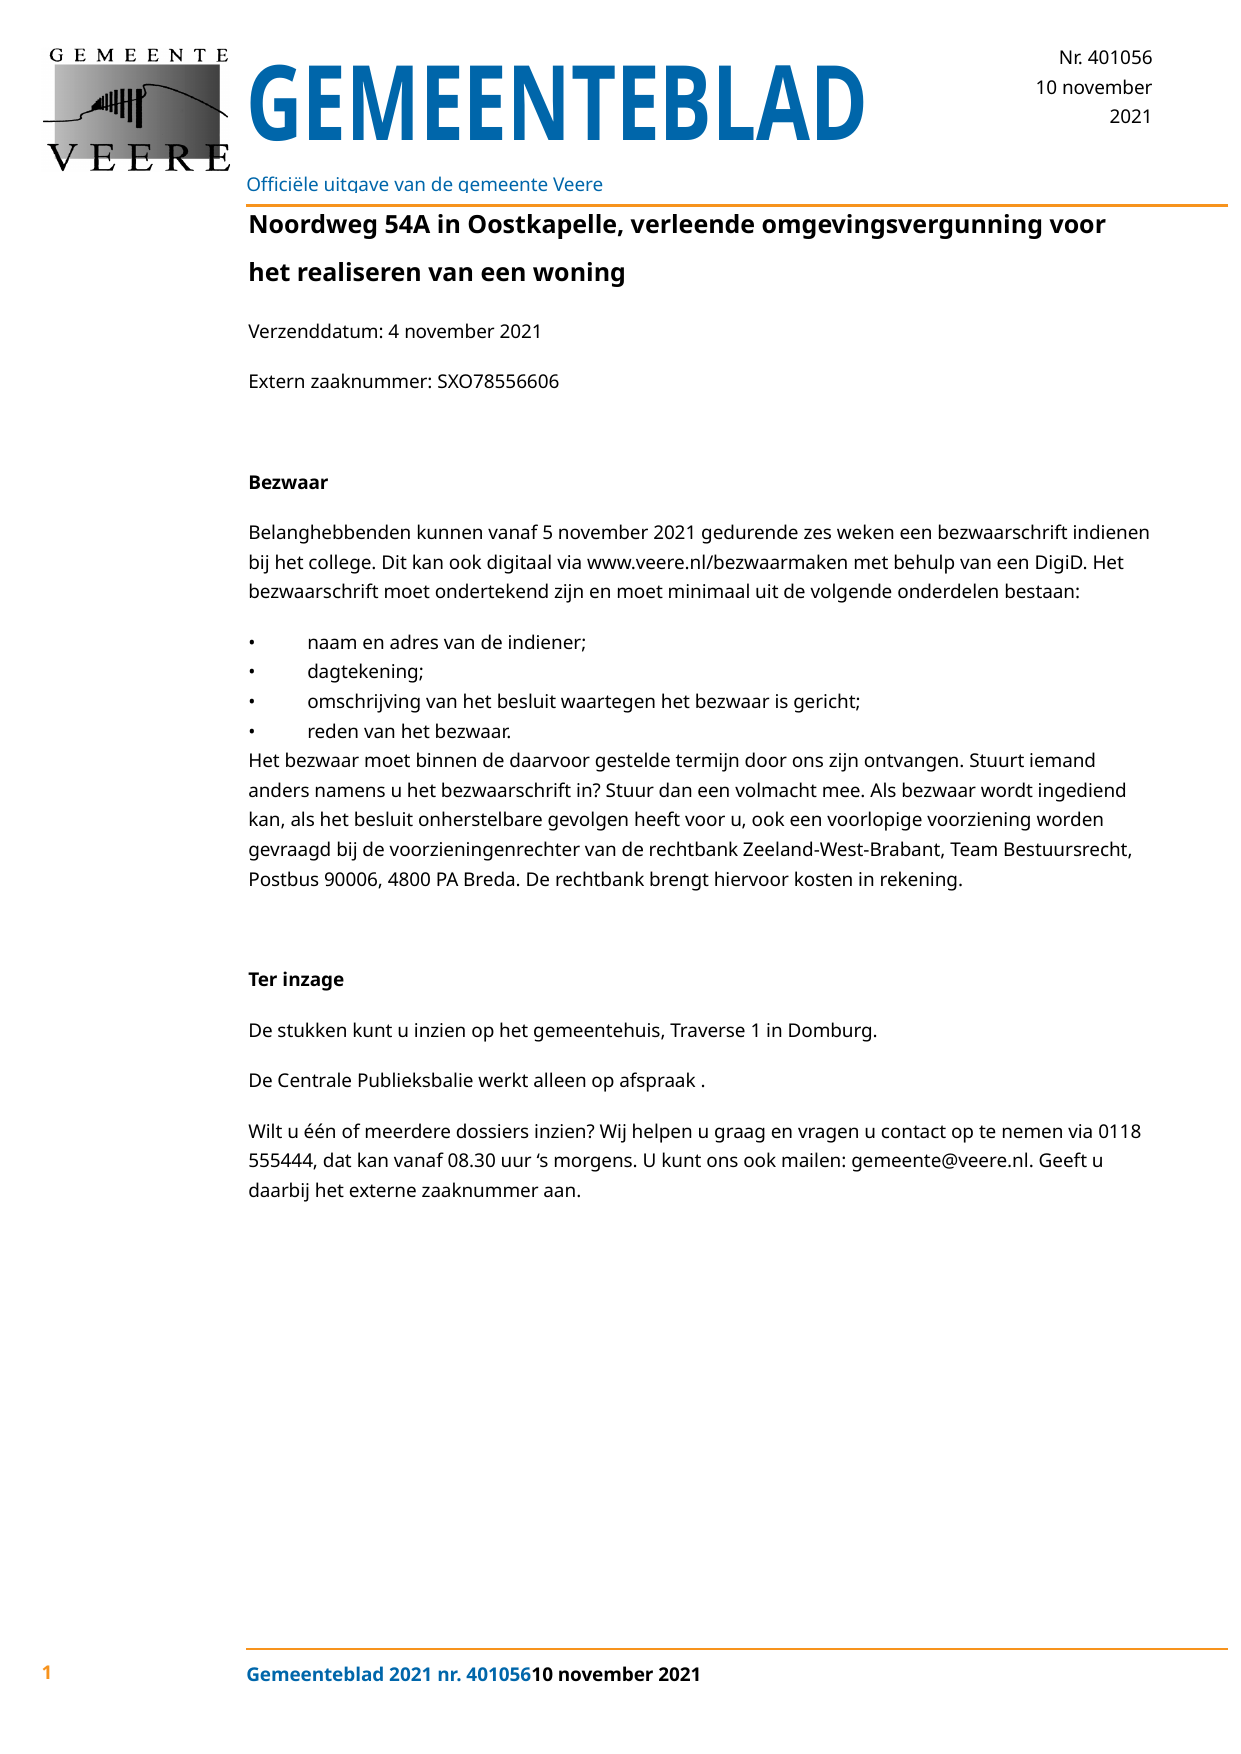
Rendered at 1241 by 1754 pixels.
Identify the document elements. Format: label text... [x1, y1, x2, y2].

text Bezwaar [248, 469, 1152, 495]
picture [41, 47, 231, 172]
text Verzenddatum: 4 november 2021 [248, 318, 1152, 344]
text Ter inzage [248, 967, 1152, 992]
text Noordweg 54A in Oostkapelle, verleende omgevingsvergunning voor het realiseren van een woning [248, 207, 1152, 288]
list dagtekening; [248, 659, 1152, 684]
list naam en adres van de indiener; [248, 629, 1152, 655]
list reden van het bezwaar. [248, 718, 1152, 744]
text De Centrale Publieksbalie werkt alleen op afspraak . [248, 1067, 1152, 1093]
text De stukken kunt u inzien op het gemeentehuis, Traverse 1 in Domburg. [248, 1017, 1152, 1043]
text Het bezwaar moet binnen de daarvoor gestelde termijn door ons zijn ontvangen. Stuurt iemand anders namens u het bezwaarschrift in? Stuur dan een volmacht mee. Als bezwaar wordt ingediend kan, als het besluit onherstelbare gevolgen heeft voor u, ook een voorlopige voorziening worden gevraagd bij de voorzieningenrechter van de rechtbank Zeeland-West-Brabant, Team Bestuursrecht, Postbus 90006, 4800 PA Breda. De rechtbank brengt hiervoor kosten in rekening. [248, 747, 1152, 892]
text Extern zaaknummer: SXO78556606 [248, 368, 1152, 394]
text Wilt u één of meerdere dossiers inzien? Wij helpen u graag en vragen u contact op te nemen via 0118 555444, dat kan vanaf 08.30 uur ‘s morgens. U kunt ons ook mailen: gemeente@veere.nl. Geeft u daarbij het externe zaaknummer aan. [248, 1118, 1152, 1203]
list omschrijving van het besluit waartegen het bezwaar is gericht; [248, 688, 1152, 714]
text Belanghebbenden kunnen vanaf 5 november 2021 gedurende zes weken een bezwaarschrift indienen bij het college. Dit kan ook digitaal via www.veere.nl/bezwaarmaken met behulp van een DigiD. Het bezwaarschrift moet ondertekend zijn en moet minimaal uit de volgende onderdelen bestaan: [248, 519, 1152, 604]
